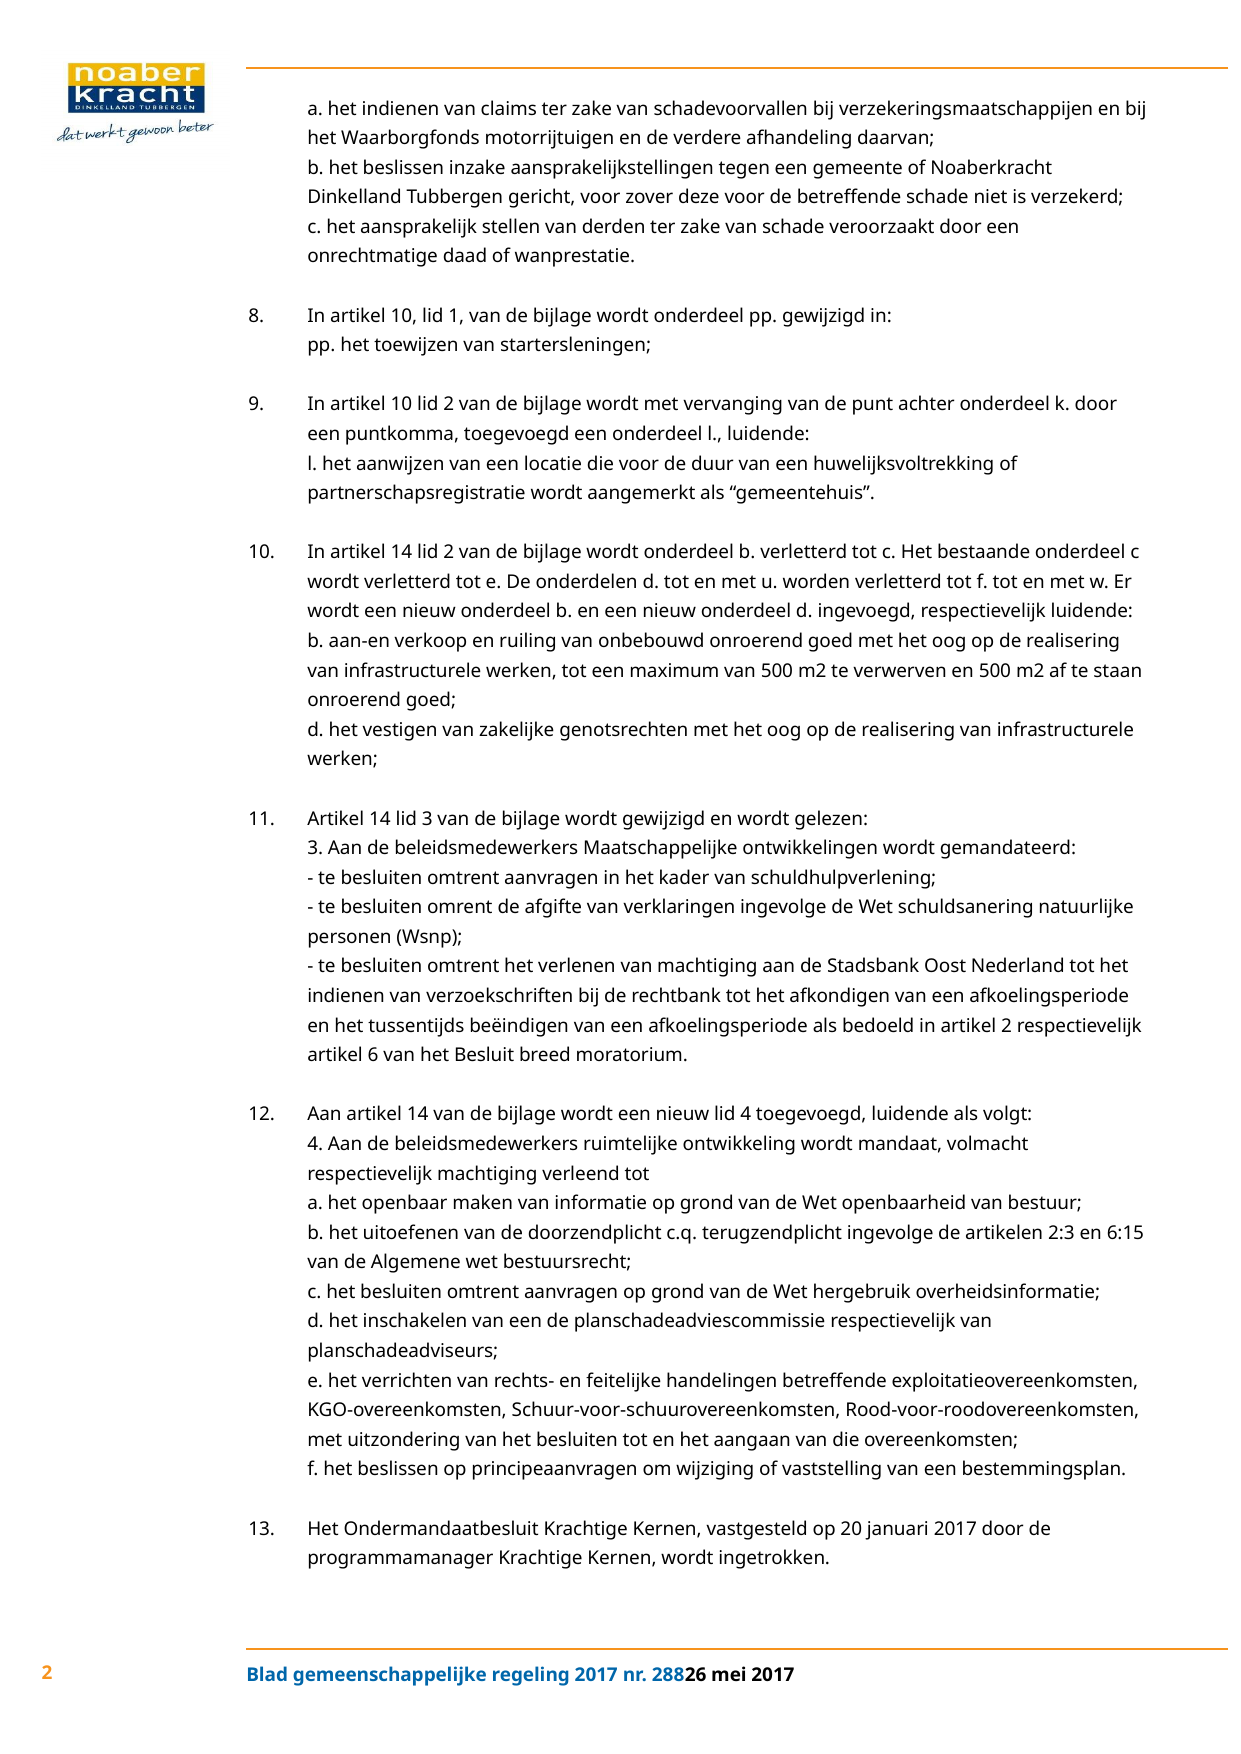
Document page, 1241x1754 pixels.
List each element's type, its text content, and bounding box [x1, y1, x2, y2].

list Het Ondermandaatbesluit Krachtige Kernen, vastgesteld op 20 januari 2017 door de programmamanager Krachtige Kernen, wordt ingetrokken. [248, 1515, 1152, 1570]
list Artikel 14 lid 3 van de bijlage wordt gewijzigd en wordt gelezen: [248, 805, 1152, 831]
list In artikel 14 lid 2 van de bijlage wordt onderdeel b. verletterd tot c. Het bestaande onderdeel c wordt verletterd tot e. De onderdelen d. tot en met u. worden verletterd tot f. tot en met w. Er wordt een nieuw onderdeel b. en een nieuw onderdeel d. ingevoegd, respectievelijk luidende: [248, 538, 1152, 623]
list b. het uitoefenen van de doorzendplicht c.q. terugzendplicht ingevolge de artikelen 2:3 en 6:15 van de Algemene wet bestuursrecht; [248, 1219, 1152, 1274]
list a. het openbaar maken van informatie op grond van de Wet openbaarheid van bestuur; [248, 1189, 1152, 1215]
list f. het beslissen op principeaanvragen om wijziging of vaststelling van een bestemmingsplan. [248, 1456, 1152, 1481]
list d. het vestigen van zakelijke genotsrechten met het oog op de realisering van infrastructurele werken; [248, 716, 1152, 771]
list - te besluiten omtrent het verlenen van machtiging aan de Stadsbank Oost Nederland tot het indienen van verzoekschriften bij de rechtbank tot het afkondigen van een afkoelingsperiode en het tussentijds beëindigen van een afkoelingsperiode als bedoeld in artikel 2 respectievelijk artikel 6 van het Besluit breed moratorium. [248, 953, 1152, 1067]
list - te besluiten omrent de afgifte van verklaringen ingevolge de Wet schuldsanering natuurlijke personen (Wsnp); [248, 893, 1152, 949]
list In artikel 10, lid 1, van de bijlage wordt onderdeel pp. gewijzigd in: [248, 302, 1152, 328]
list Aan artikel 14 van de bijlage wordt een nieuw lid 4 toegevoegd, luidende als volgt: [248, 1101, 1152, 1126]
list a. het indienen van claims ter zake van schadevoorvallen bij verzekeringsmaatschappijen en bij het Waarborgfonds motorrijtuigen en de verdere afhandeling daarvan; [248, 95, 1152, 150]
list l. het aanwijzen van een locatie die voor de duur van een huwelijksvoltrekking of partnerschapsregistratie wordt aangemerkt als “gemeentehuis”. [248, 450, 1152, 505]
list b. aan-en verkoop en ruiling van onbebouwd onroerend goed met het oog op de realisering van infrastructurele werken, tot een maximum van 500 m2 te verwerven en 500 m2 af te staan onroerend goed; [248, 627, 1152, 712]
list b. het beslissen inzake aansprakelijkstellingen tegen een gemeente of Noaberkracht Dinkelland Tubbergen gericht, voor zover deze voor de betreffende schade niet is verzekerd; [248, 154, 1152, 209]
list d. het inschakelen van een de planschadeadviescommissie respectievelijk van planschadeadviseurs; [248, 1308, 1152, 1363]
list 3. Aan de beleidsmedewerkers Maatschappelijke ontwikkelingen wordt gemandateerd: [248, 834, 1152, 860]
picture [41, 47, 231, 172]
list 4. Aan de beleidsmedewerkers ruimtelijke ontwikkeling wordt mandaat, volmacht respectievelijk machtiging verleend tot [248, 1130, 1152, 1186]
list c. het aansprakelijk stellen van derden ter zake van schade veroorzaakt door een onrechtmatige daad of wanprestatie. [248, 213, 1152, 268]
list - te besluiten omtrent aanvragen in het kader van schuldhulpverlening; [248, 864, 1152, 890]
list In artikel 10 lid 2 van de bijlage wordt met vervanging van de punt achter onderdeel k. door een puntkomma, toegevoegd een onderdeel l., luidende: [248, 391, 1152, 446]
list c. het besluiten omtrent aanvragen op grond van de Wet hergebruik overheidsinformatie; [248, 1278, 1152, 1304]
list pp. het toewijzen van startersleningen; [248, 331, 1152, 357]
list e. het verrichten van rechts- en feitelijke handelingen betreffende exploitatieovereenkomsten, KGO-overeenkomsten, Schuur-voor-schuurovereenkomsten, Rood-voor-roodovereenkomsten, met uitzondering van het besluiten tot en het aangaan van die overeenkomsten; [248, 1367, 1152, 1452]
